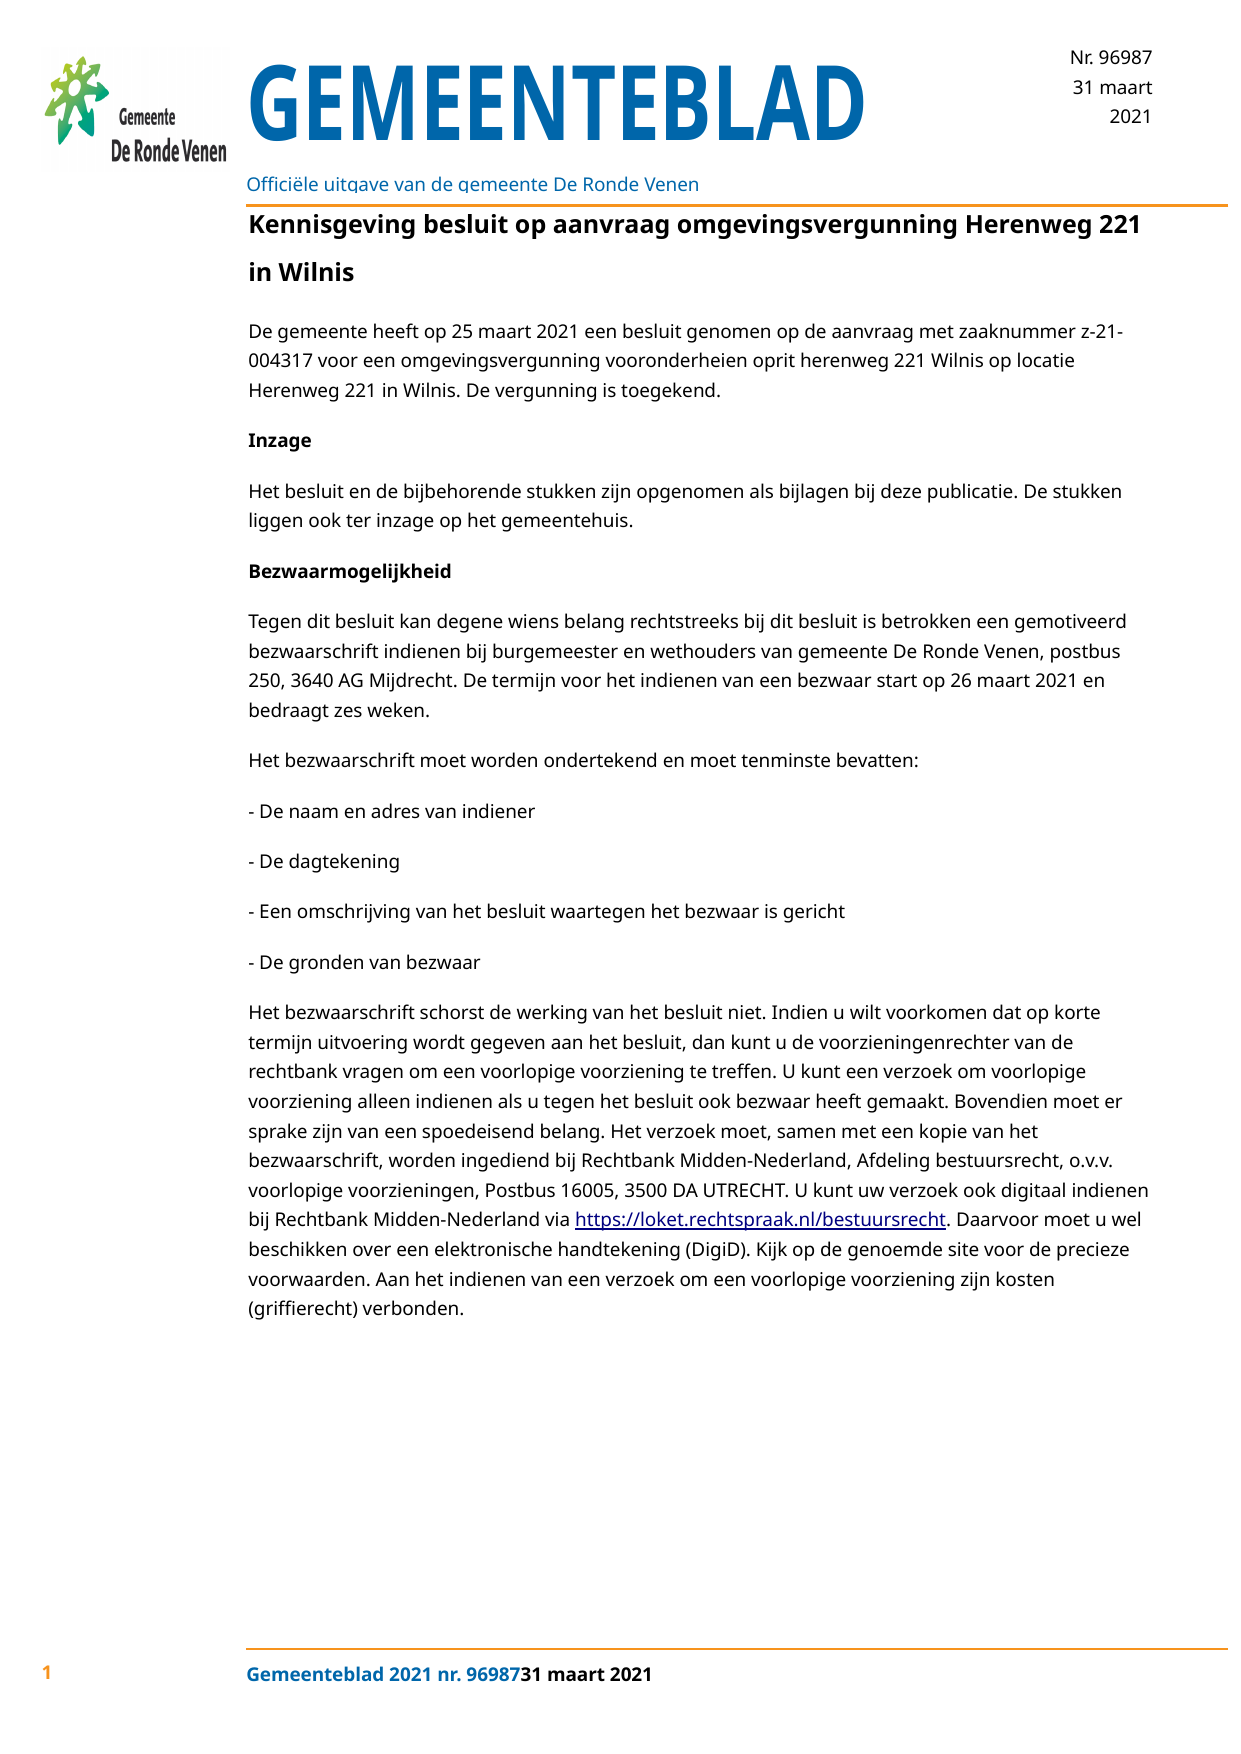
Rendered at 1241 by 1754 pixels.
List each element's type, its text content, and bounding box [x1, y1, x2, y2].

text Kennisgeving besluit op aanvraag omgevingsvergunning Herenweg 221 in Wilnis [248, 207, 1152, 288]
text - Een omschrijving van het besluit waartegen het bezwaar is gericht [248, 899, 1152, 924]
text Bezwaarmogelijkheid [248, 558, 1152, 584]
text Inzage [248, 427, 1152, 453]
text Het bezwaarschrift schorst de werking van het besluit niet. Indien u wilt voorkomen dat op korte termijn uitvoering wordt gegeven aan het besluit, dan kunt u de voorzieningenrechter van de rechtbank vragen om een voorlopige voorziening te treffen. U kunt een verzoek om voorlopige voorziening alleen indienen als u tegen het besluit ook bezwaar heeft gemaakt. Bovendien moet er sprake zijn van een spoedeisend belang. Het verzoek moet, samen met een kopie van het bezwaarschrift, worden ingediend bij Rechtbank Midden-Nederland, Afdeling bestuursrecht, o.v.v. voorlopige voorzieningen, Postbus 16005, 3500 DA UTRECHT. U kunt uw verzoek ook digitaal indienen bij Rechtbank Midden-Nederland via https://loket.rechtspraak.nl/bestuursrecht. Daarvoor moet u wel beschikken over een elektronische handtekening (DigiD). Kijk op de genoemde site voor de precieze voorwaarden. Aan het indienen van een verzoek om een voorlopige voorziening zijn kosten (griffierecht) verbonden. [248, 999, 1152, 1321]
text Het bezwaarschrift moet worden ondertekend en moet tenminste bevatten: [248, 747, 1152, 773]
text Het besluit en de bijbehorende stukken zijn opgenomen als bijlagen bij deze publicatie. De stukken liggen ook ter inzage op het gemeentehuis. [248, 478, 1152, 533]
text - De naam en adres van indiener [248, 798, 1152, 824]
text De gemeente heeft op 25 maart 2021 een besluit genomen op de aanvraag met zaaknummer z-21-004317 voor een omgevingsvergunning vooronderheien oprit herenweg 221 Wilnis op locatie Herenweg 221 in Wilnis. De vergunning is toegekend. [248, 318, 1152, 403]
picture [41, 47, 231, 172]
text - De dagtekening [248, 848, 1152, 874]
text - De gronden van bezwaar [248, 949, 1152, 975]
text Tegen dit besluit kan degene wiens belang rechtstreeks bij dit besluit is betrokken een gemotiveerd bezwaarschrift indienen bij burgemeester en wethouders van gemeente De Ronde Venen, postbus 250, 3640 AG Mijdrecht. De termijn voor het indienen van een bezwaar start op 26 maart 2021 en bedraagt zes weken. [248, 608, 1152, 723]
